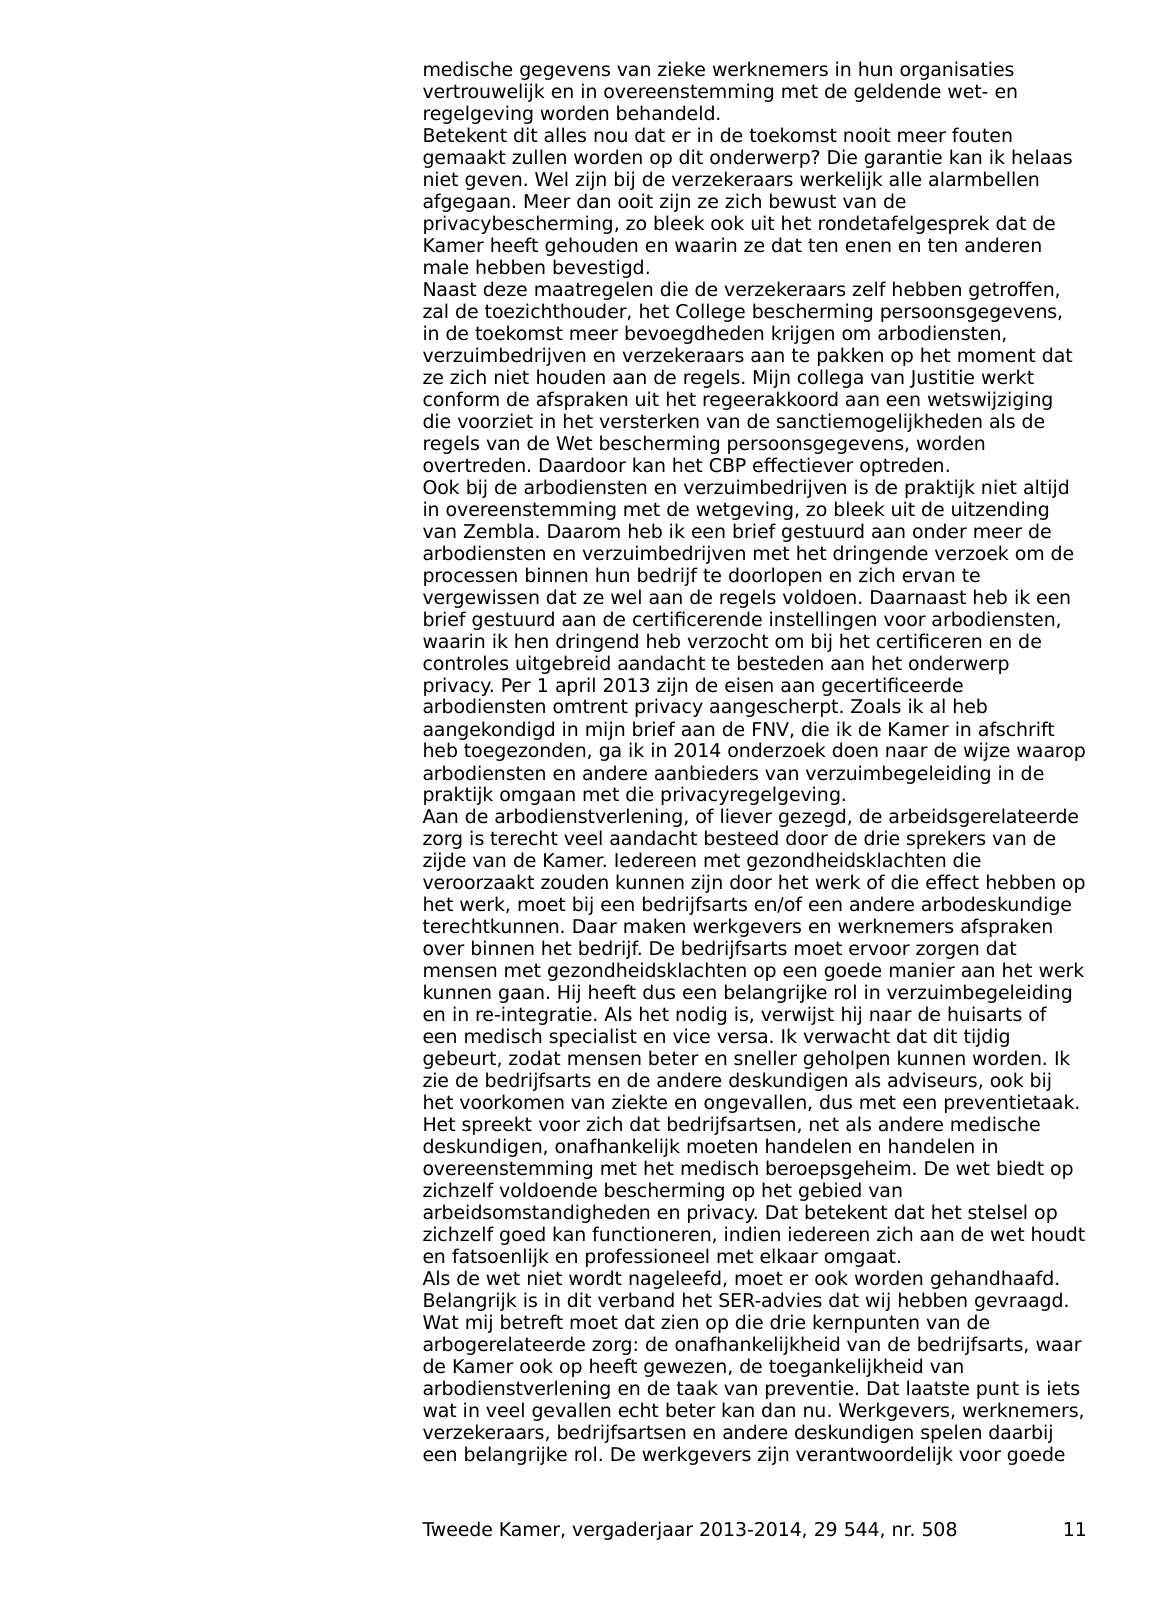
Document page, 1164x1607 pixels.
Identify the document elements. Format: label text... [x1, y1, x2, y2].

text medische gegevens van zieke werknemers in hun organisaties vertrouwelijk en in overeenstemming met de geldende wet- en regelgeving worden behandeld. [422, 59, 1087, 125]
text Het spreekt voor zich dat bedrijfsartsen, net als andere medische deskundigen, onafhankelijk moeten handelen en handelen in overeenstemming met het medisch beroepsgeheim. De wet biedt op zichzelf voldoende bescherming op het gebied van arbeidsomstandigheden en privacy. Dat betekent dat het stelsel op zichzelf goed kan functioneren, indien iedereen zich aan de wet houdt en fatsoenlijk en professioneel met elkaar omgaat. [422, 1114, 1087, 1268]
text Betekent dit alles nou dat er in de toekomst nooit meer fouten gemaakt zullen worden op dit onderwerp? Die garantie kan ik helaas niet geven. Wel zijn bij de verzekeraars werkelijk alle alarmbellen afgegaan. Meer dan ooit zijn ze zich bewust van de privacybescherming, zo bleek ook uit het rondetafelgesprek dat de Kamer heeft gehouden en waarin ze dat ten enen en ten anderen male hebben bevestigd. [422, 125, 1087, 279]
text Als de wet niet wordt nageleefd, moet er ook worden gehandhaafd. Belangrijk is in dit verband het SER-advies dat wij hebben gevraagd. Wat mij betreft moet dat zien op die drie kernpunten van de arbogerelateerde zorg: de onafhankelijkheid van de bedrijfsarts, waar de Kamer ook op heeft gewezen, de toegankelijkheid van arbodienstverlening en de taak van preventie. Dat laatste punt is iets wat in veel gevallen echt beter kan dan nu. Werkgevers, werknemers, verzekeraars, bedrijfsartsen en andere deskundigen spelen daarbij een belangrijke rol. De werkgevers zijn verantwoordelijk voor goede [422, 1268, 1087, 1466]
text Naast deze maatregelen die de verzekeraars zelf hebben getroffen, zal de toezichthouder, het College bescherming persoonsgegevens, in de toekomst meer bevoegdheden krijgen om arbodiensten, verzuimbedrijven en verzekeraars aan te pakken op het moment dat ze zich niet houden aan de regels. Mijn collega van Justitie werkt conform de afspraken uit het regeerakkoord aan een wetswijziging die voorziet in het versterken van de sanctiemogelijkheden als de regels van de Wet bescherming persoonsgegevens, worden overtreden. Daardoor kan het CBP effectiever optreden. [422, 279, 1087, 477]
text Ook bij de arbodiensten en verzuimbedrijven is de praktijk niet altijd in overeenstemming met de wetgeving, zo bleek uit de uitzending van Zembla. Daarom heb ik een brief gestuurd aan onder meer de arbodiensten en verzuimbedrijven met het dringende verzoek om de processen binnen hun bedrijf te doorlopen en zich ervan te vergewissen dat ze wel aan de regels voldoen. Daarnaast heb ik een brief gestuurd aan de certificerende instellingen voor arbodiensten, waarin ik hen dringend heb verzocht om bij het certificeren en de controles uitgebreid aandacht te besteden aan het onderwerp privacy. Per 1 april 2013 zijn de eisen aan gecertificeerde arbodiensten omtrent privacy aangescherpt. Zoals ik al heb aangekondigd in mijn brief aan de FNV, die ik de Kamer in afschrift heb toegezonden, ga ik in 2014 onderzoek doen naar de wijze waarop arbodiensten en andere aanbieders van verzuimbegeleiding in de praktijk omgaan met die privacyregelgeving. [422, 477, 1087, 806]
text Aan de arbodienstverlening, of liever gezegd, de arbeidsgerelateerde zorg is terecht veel aandacht besteed door de drie sprekers van de zijde van de Kamer. Iedereen met gezondheidsklachten die veroorzaakt zouden kunnen zijn door het werk of die effect hebben op het werk, moet bij een bedrijfsarts en/of een andere arbodeskundige terechtkunnen. Daar maken werkgevers en werknemers afspraken over binnen het bedrijf. De bedrijfsarts moet ervoor zorgen dat mensen met gezondheidsklachten op een goede manier aan het werk kunnen gaan. Hij heeft dus een belangrijke rol in verzuimbegeleiding en in re-integratie. Als het nodig is, verwijst hij naar de huisarts of een medisch specialist en vice versa. Ik verwacht dat dit tijdig gebeurt, zodat mensen beter en sneller geholpen kunnen worden. Ik zie de bedrijfsarts en de andere deskundigen als adviseurs, ook bij het voorkomen van ziekte en ongevallen, dus met een preventietaak. [422, 806, 1087, 1114]
